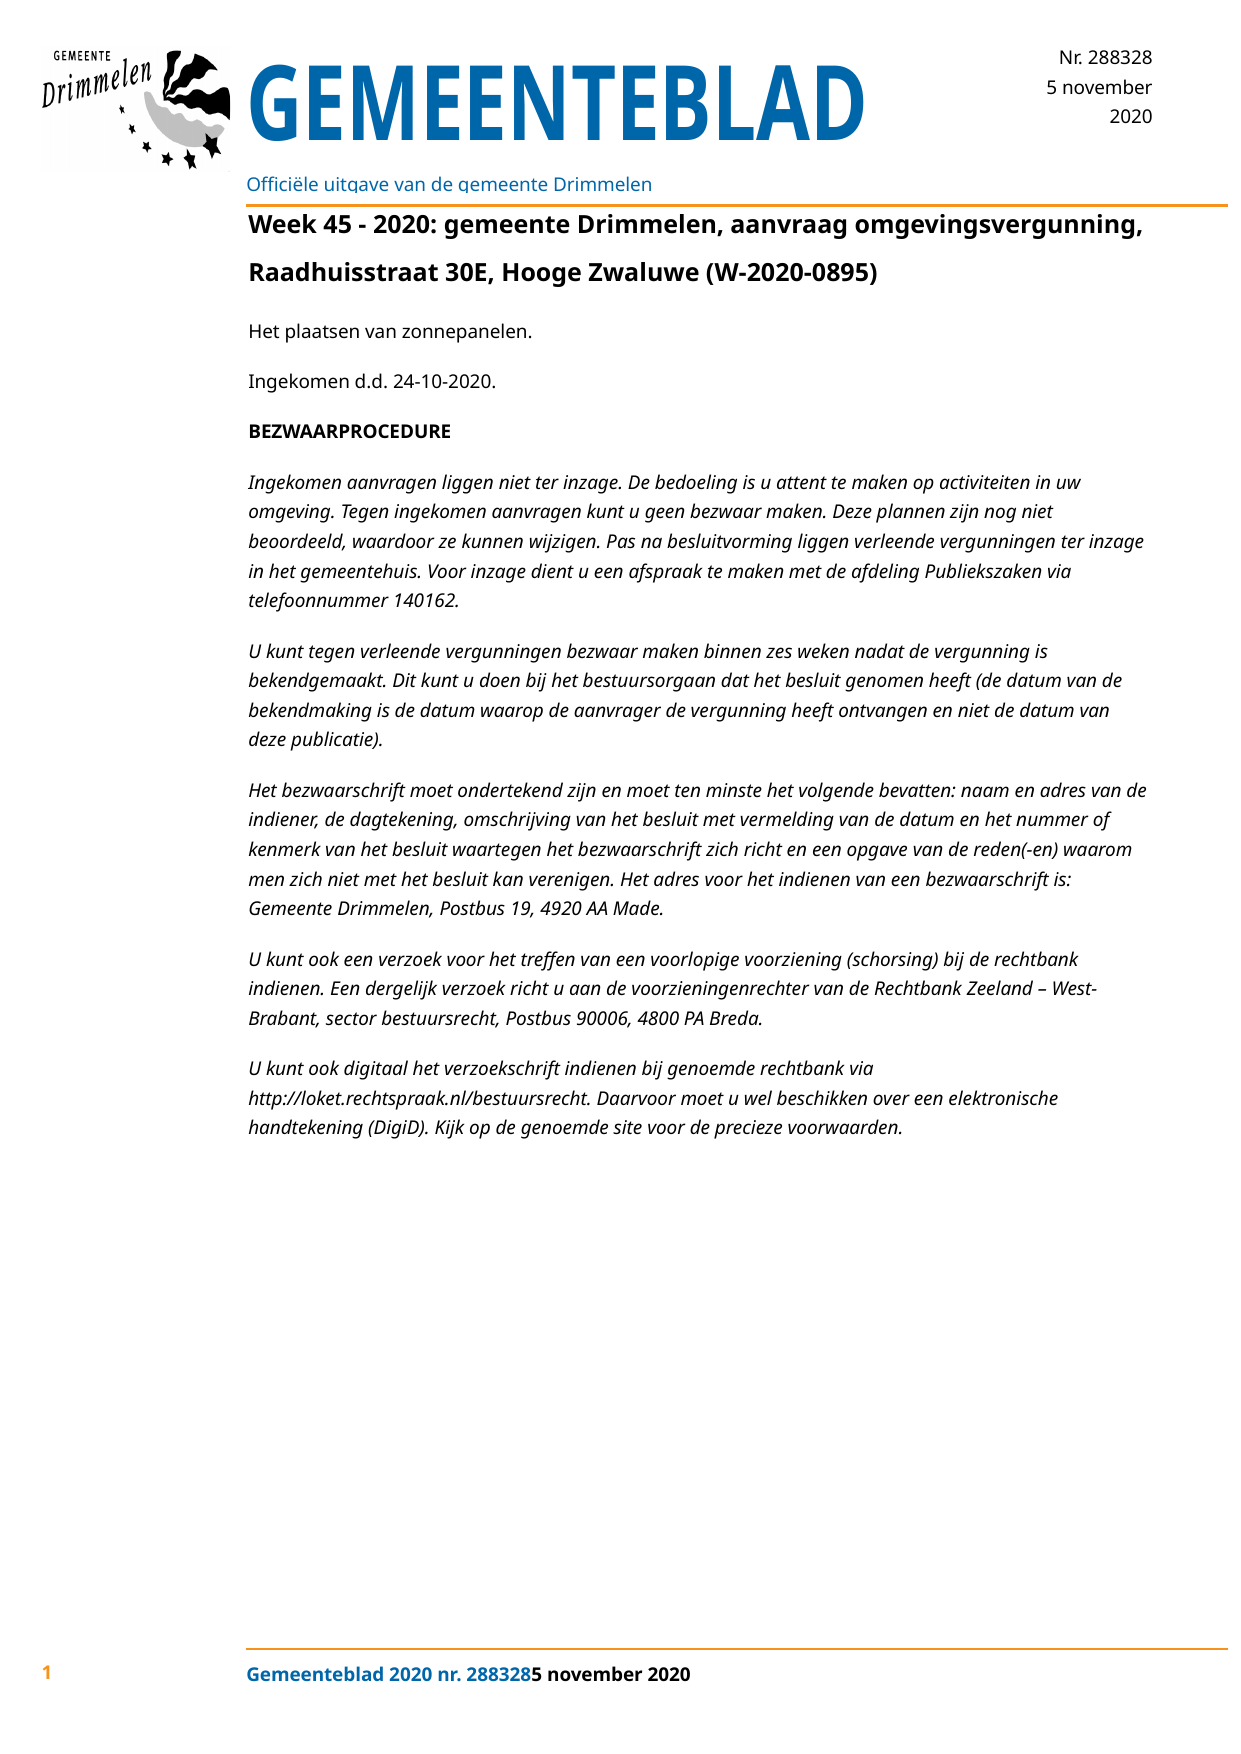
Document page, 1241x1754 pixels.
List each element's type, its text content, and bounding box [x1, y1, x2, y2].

text BEZWAARPROCEDURE [248, 419, 1152, 444]
text Week 45 - 2020: gemeente Drimmelen, aanvraag omgevingsvergunning, Raadhuisstraat 30E, Hooge Zwaluwe (W-2020-0895) [248, 207, 1152, 288]
text Het bezwaarschrift moet ondertekend zijn en moet ten minste het volgende bevatten: naam en adres van de indiener, de dagtekening, omschrijving van het besluit met vermelding van de datum en het nummer of kenmerk van het besluit waartegen het bezwaarschrift zich richt en een opgave van de reden(-en) waarom men zich niet met het besluit kan verenigen. Het adres voor het indienen van een bezwaarschrift is: Gemeente Drimmelen, Postbus 19, 4920 AA Made. [248, 777, 1152, 921]
text U kunt ook een verzoek voor het treffen van een voorlopige voorziening (schorsing) bij de rechtbank indienen. Een dergelijk verzoek richt u aan de voorzieningenrechter van de Rechtbank Zeeland – West-Brabant, sector bestuursrecht, Postbus 90006, 4800 PA Breda. [248, 946, 1152, 1031]
text Ingekomen aanvragen liggen niet ter inzage. De bedoeling is u attent te maken op activiteiten in uw omgeving. Tegen ingekomen aanvragen kunt u geen bezwaar maken. Deze plannen zijn nog niet beoordeeld, waardoor ze kunnen wijzigen. Pas na besluitvorming liggen verleende vergunningen ter inzage in het gemeentehuis. Voor inzage dient u een afspraak te maken met de afdeling Publiekszaken via telefoonnummer 140162. [248, 469, 1152, 613]
text Ingekomen d.d. 24-10-2020. [248, 368, 1152, 394]
picture [41, 47, 231, 172]
text Het plaatsen van zonnepanelen. [248, 318, 1152, 344]
text U kunt ook digitaal het verzoekschrift indienen bij genoemde rechtbank via http://loket.rechtspraak.nl/bestuursrecht. Daarvoor moet u wel beschikken over een elektronische handtekening (DigiD). Kijk op de genoemde site voor de precieze voorwaarden. [248, 1055, 1152, 1140]
text U kunt tegen verleende vergunningen bezwaar maken binnen zes weken nadat de vergunning is bekendgemaakt. Dit kunt u doen bij het bestuursorgaan dat het besluit genomen heeft (de datum van de bekendmaking is de datum waarop de aanvrager de vergunning heeft ontvangen en niet de datum van deze publicatie). [248, 638, 1152, 752]
